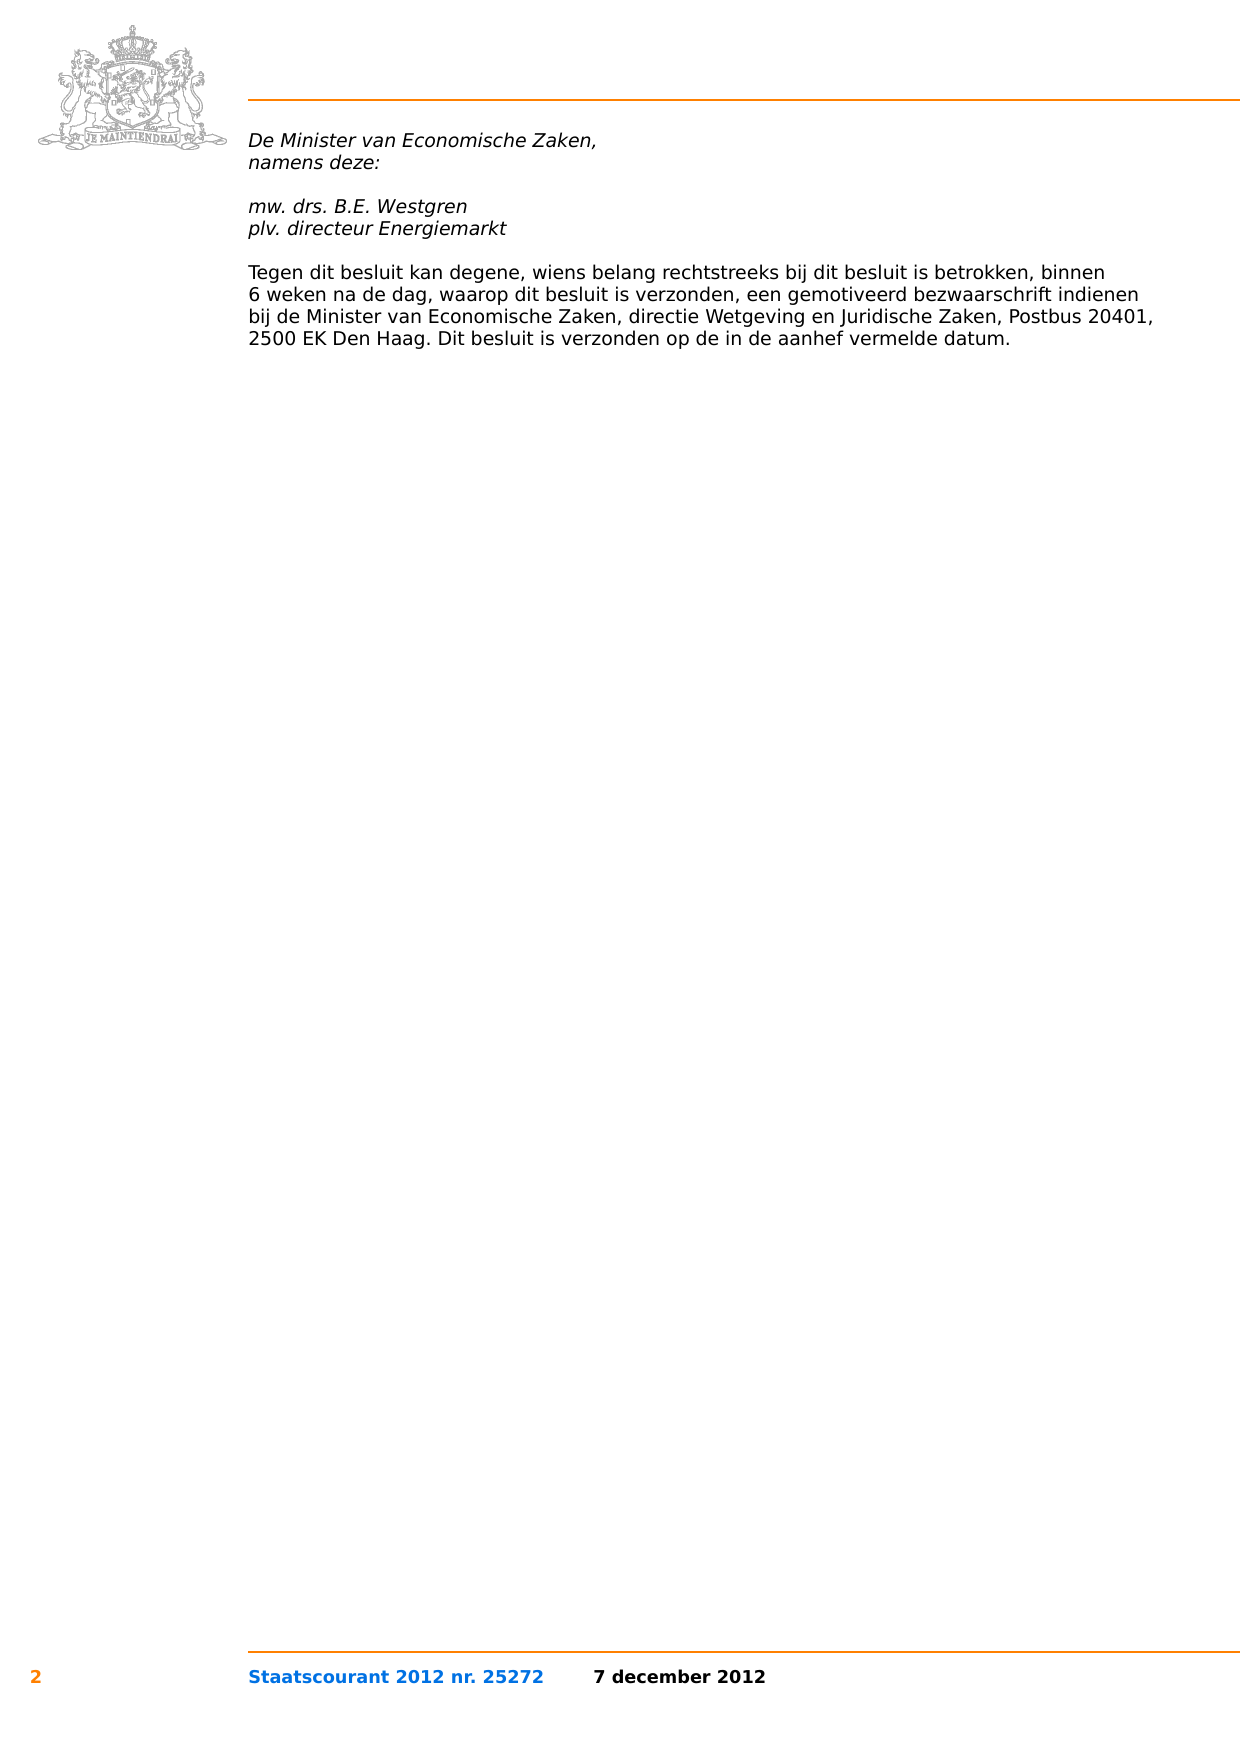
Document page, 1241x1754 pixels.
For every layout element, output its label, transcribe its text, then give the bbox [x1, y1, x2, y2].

picture [38, 25, 227, 150]
text De Minister van Economische Zaken, namens deze: mw. drs. B.E. Westgren plv. directeur Energiemarkt [248, 130, 1163, 240]
text Tegen dit besluit kan degene, wiens belang rechtstreeks bij dit besluit is betrokken, binnen 6 weken na de dag, waarop dit besluit is verzonden, een gemotiveerd bezwaarschrift indienen bij de Minister van Economische Zaken, directie Wetgeving en Juridische Zaken, Postbus 20401, 2500 EK Den Haag. Dit besluit is verzonden op de in de aanhef vermelde datum. [248, 262, 1163, 349]
